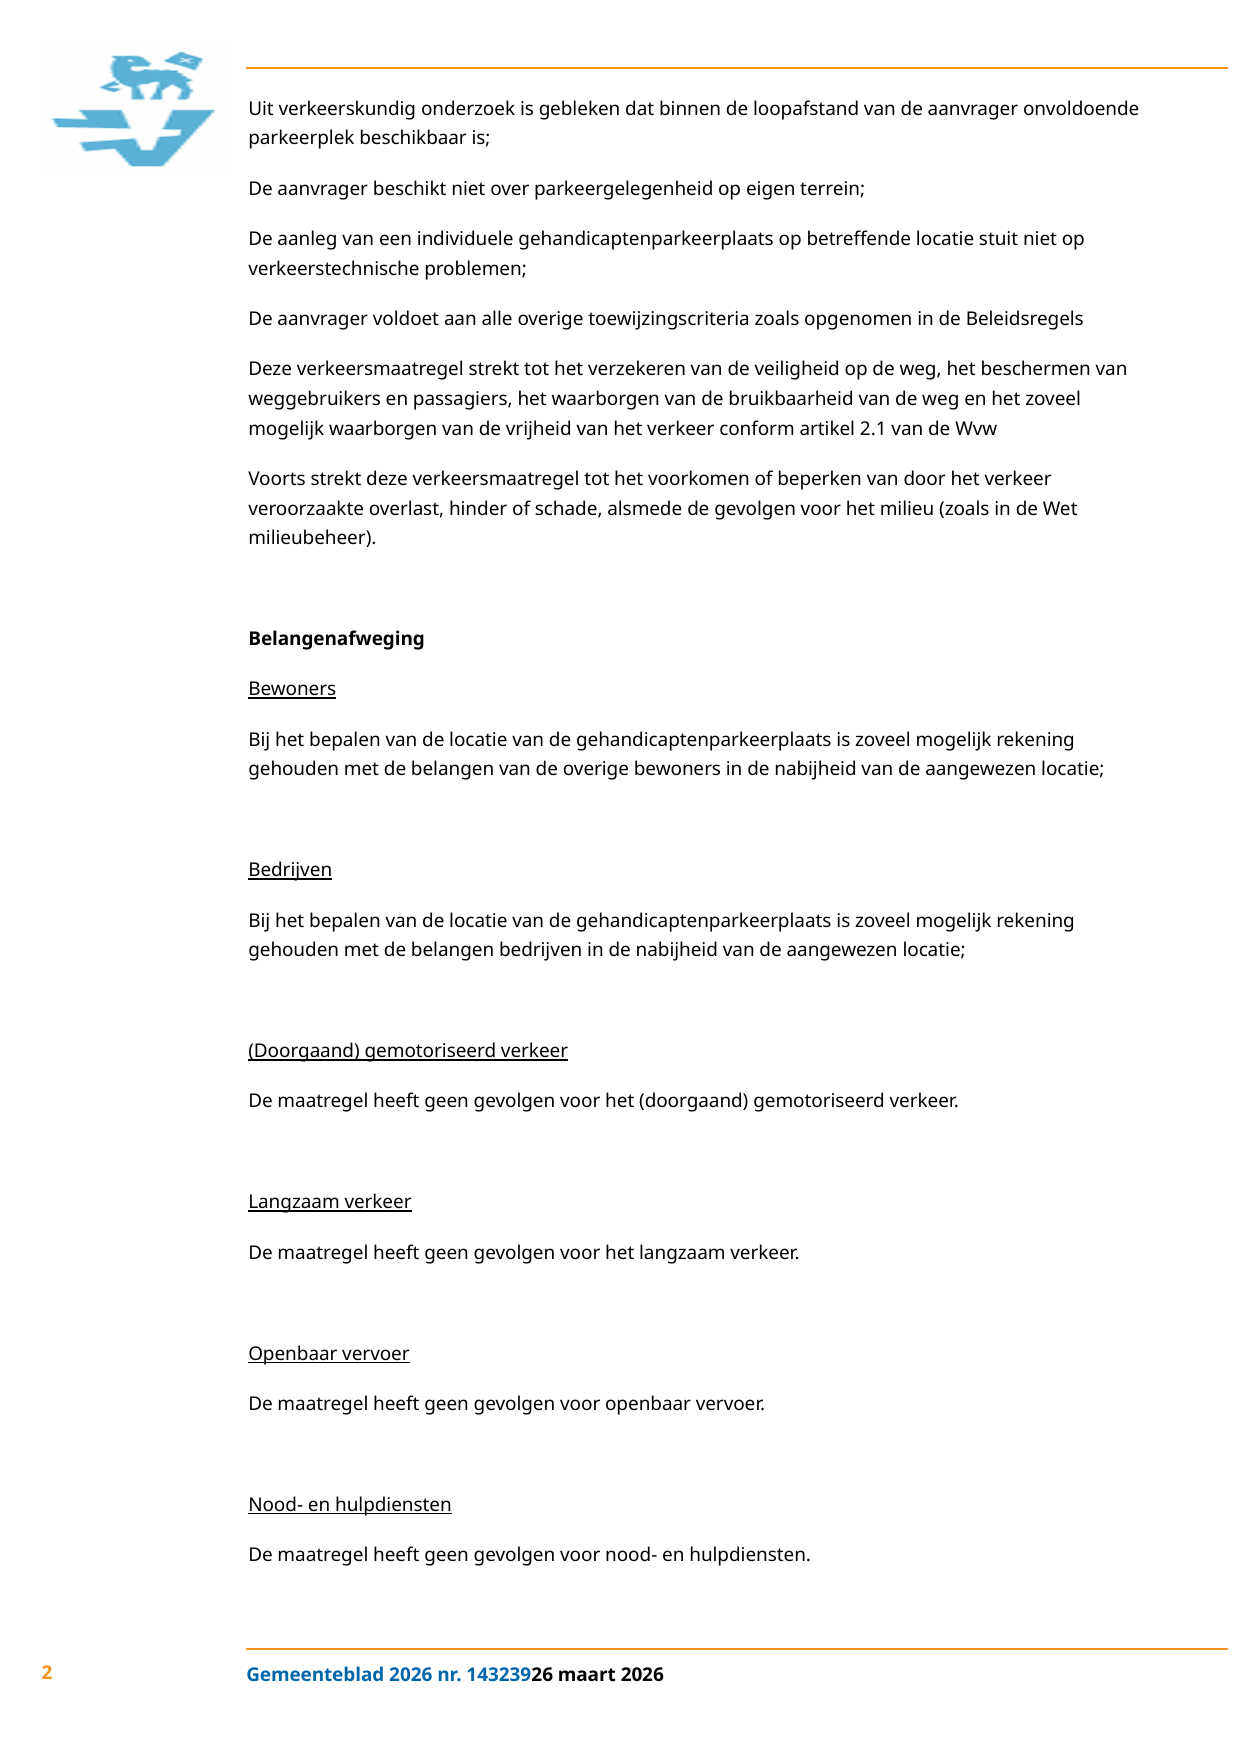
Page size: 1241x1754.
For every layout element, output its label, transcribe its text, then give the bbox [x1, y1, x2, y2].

text Langzaam verkeer [248, 1188, 1152, 1214]
text Uit verkeerskundig onderzoek is gebleken dat binnen de loopafstand van de aanvrager onvoldoende parkeerplek beschikbaar is; [248, 95, 1152, 150]
text De maatregel heeft geen gevolgen voor openbaar vervoer. [248, 1390, 1152, 1416]
text De aanleg van een individuele gehandicaptenparkeerplaats op betreffende locatie stuit niet op verkeerstechnische problemen; [248, 225, 1152, 281]
text Voorts strekt deze verkeersmaatregel tot het voorkomen of beperken van door het verkeer veroorzaakte overlast, hinder of schade, alsmede de gevolgen voor het milieu (zoals in de Wet milieubeheer). [248, 465, 1152, 550]
text Belangenafweging [248, 625, 1152, 651]
text Bedrijven [248, 856, 1152, 882]
text Deze verkeersmaatregel strekt tot het verzekeren van de veiligheid op de weg, het beschermen van weggebruikers en passagiers, het waarborgen van de bruikbaarheid van de weg en het zoveel mogelijk waarborgen van de vrijheid van het verkeer conform artikel 2.1 van de Wvw [248, 356, 1152, 441]
picture [41, 47, 231, 172]
text Bij het bepalen van de locatie van de gehandicaptenparkeerplaats is zoveel mogelijk rekening gehouden met de belangen van de overige bewoners in de nabijheid van de aangewezen locatie; [248, 726, 1152, 781]
text (Doorgaand) gemotoriseerd verkeer [248, 1037, 1152, 1063]
text Openbaar vervoer [248, 1340, 1152, 1366]
text De maatregel heeft geen gevolgen voor nood- en hulpdiensten. [248, 1541, 1152, 1567]
text Bij het bepalen van de locatie van de gehandicaptenparkeerplaats is zoveel mogelijk rekening gehouden met de belangen bedrijven in de nabijheid van de aangewezen locatie; [248, 907, 1152, 962]
text De aanvrager voldoet aan alle overige toewijzingscriteria zoals opgenomen in de Beleidsregels [248, 305, 1152, 331]
text De maatregel heeft geen gevolgen voor het langzaam verkeer. [248, 1239, 1152, 1265]
text De aanvrager beschikt niet over parkeergelegenheid op eigen terrein; [248, 175, 1152, 201]
text Nood- en hulpdiensten [248, 1491, 1152, 1517]
text Bewoners [248, 676, 1152, 701]
text De maatregel heeft geen gevolgen voor het (doorgaand) gemotoriseerd verkeer. [248, 1088, 1152, 1113]
